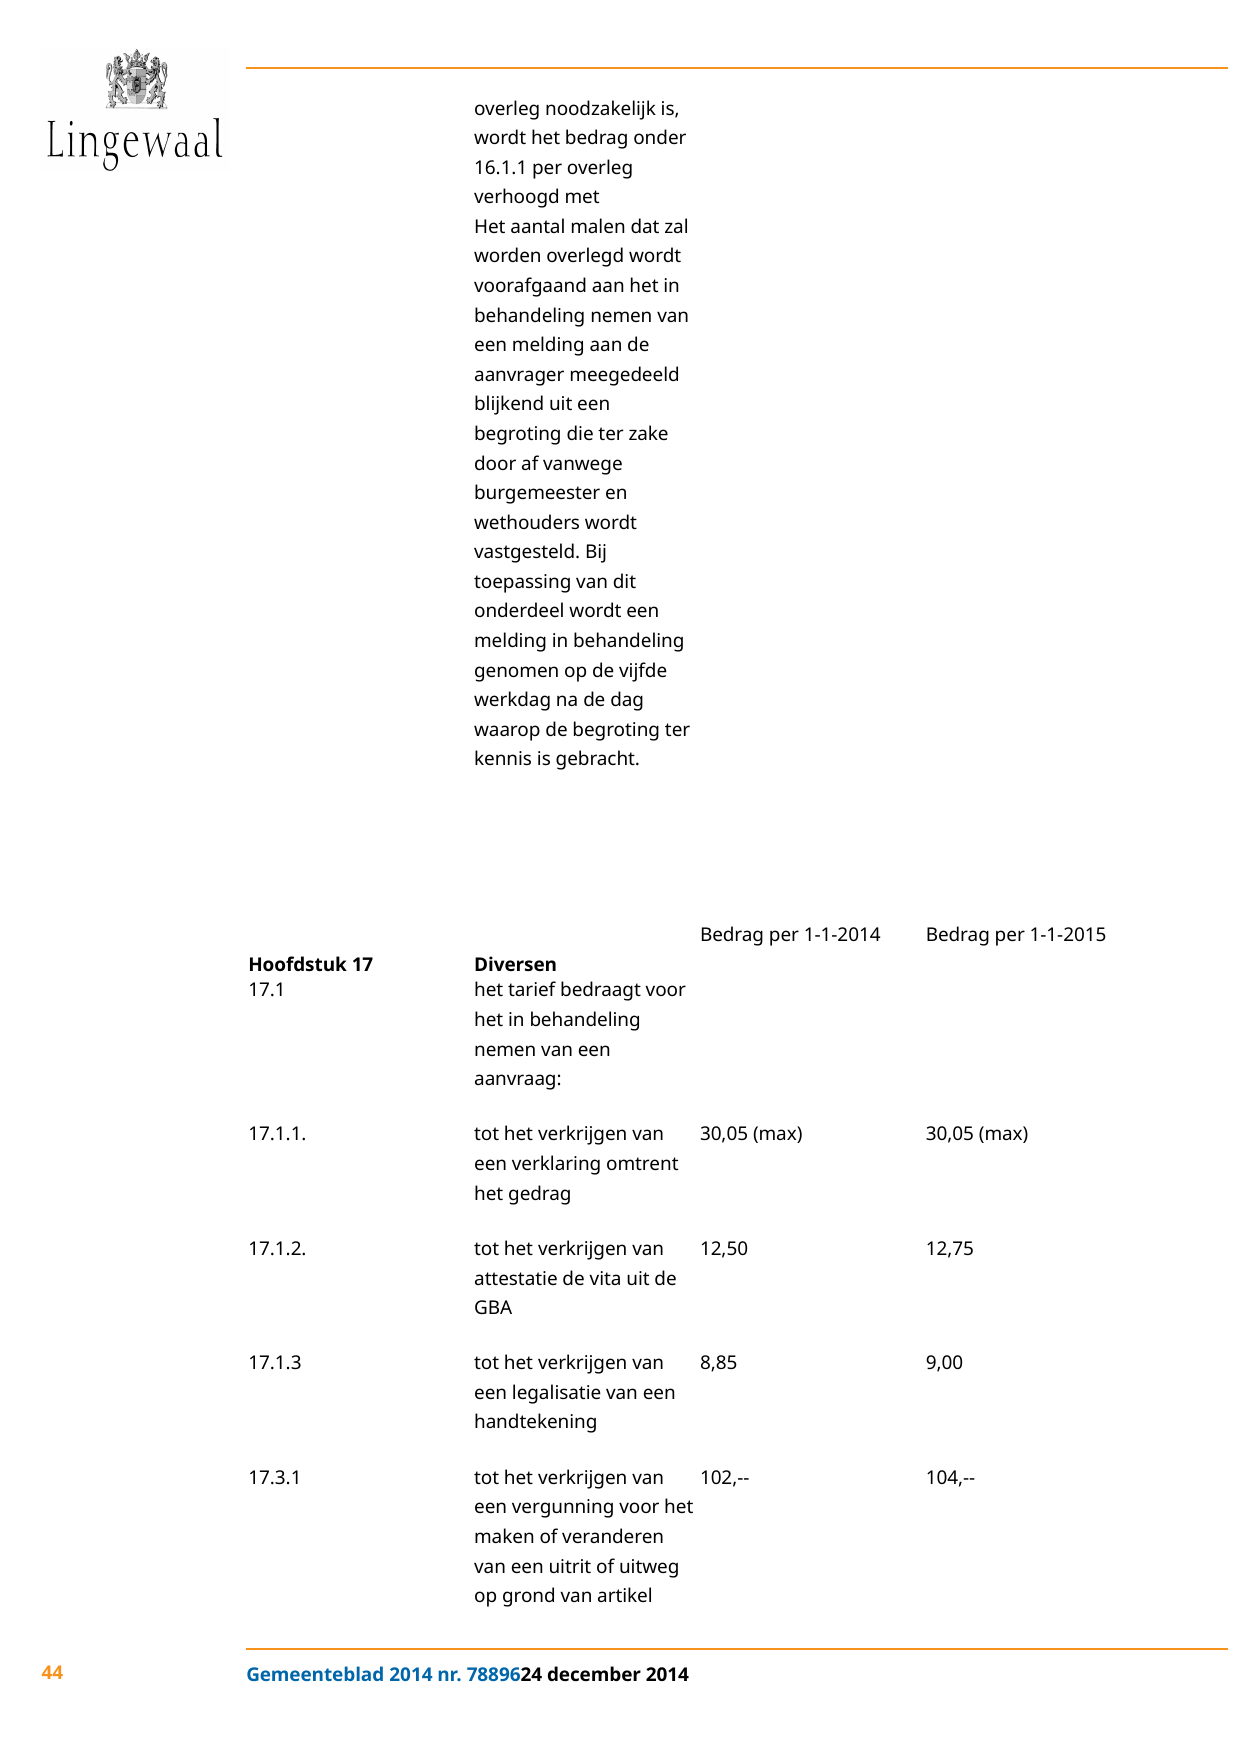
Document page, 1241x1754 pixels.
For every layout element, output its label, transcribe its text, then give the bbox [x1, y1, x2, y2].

table_cell tot het verkrijgen van een vergunning voor het maken of veranderen van een uitrit of uitweg op grond van artikel [474, 1464, 700, 1608]
table_header Hoofdstuk 17 [248, 921, 474, 977]
table_cell 30,05 (max) [926, 1121, 1152, 1235]
table_cell 17.1.2. [248, 1235, 474, 1349]
table_cell [700, 95, 926, 801]
table_cell 102,-- [700, 1464, 926, 1608]
table_cell [926, 95, 1152, 801]
table_cell overleg noodzakelijk is, wordt het bedrag onder 16.1.1 per overleg verhoogd met Het aantal malen dat zal worden overlegd wordt voorafgaand aan het in behandeling nemen van een melding aan de aanvrager meegedeeld blijkend uit een begroting die ter zake door af vanwege burgemeester en wethouders wordt vastgesteld. Bij toepassing van dit onderdeel wordt een melding in behandeling genomen op de vijfde werkdag na de dag waarop de begroting ter kennis is gebracht. [474, 95, 700, 801]
table_cell 12,75 [926, 1235, 1152, 1349]
table_cell 104,-- [926, 1464, 1152, 1608]
table_cell tot het verkrijgen van een legalisatie van een handtekening [474, 1350, 700, 1464]
table_cell 8,85 [700, 1350, 926, 1464]
table_header Diversen [474, 921, 700, 977]
table_cell 12,50 [700, 1235, 926, 1349]
table_cell [700, 977, 926, 1121]
table_cell [926, 977, 1152, 1121]
table_header Bedrag per 1-1-2014 [700, 921, 926, 977]
table_cell 17.1.3 [248, 1350, 474, 1464]
table_cell [248, 95, 474, 801]
picture [41, 47, 231, 172]
table_cell het tarief bedraagt voor het in behandeling nemen van een aanvraag: [474, 977, 700, 1121]
table_cell 30,05 (max) [700, 1121, 926, 1235]
table_cell tot het verkrijgen van attestatie de vita uit de GBA [474, 1235, 700, 1349]
table_cell 17.1 [248, 977, 474, 1121]
table_cell 9,00 [926, 1350, 1152, 1464]
table_cell tot het verkrijgen van een verklaring omtrent het gedrag [474, 1121, 700, 1235]
table_cell 17.1.1. [248, 1121, 474, 1235]
table_cell 17.3.1 [248, 1464, 474, 1608]
table_header Bedrag per 1-1-2015 [926, 921, 1152, 977]
